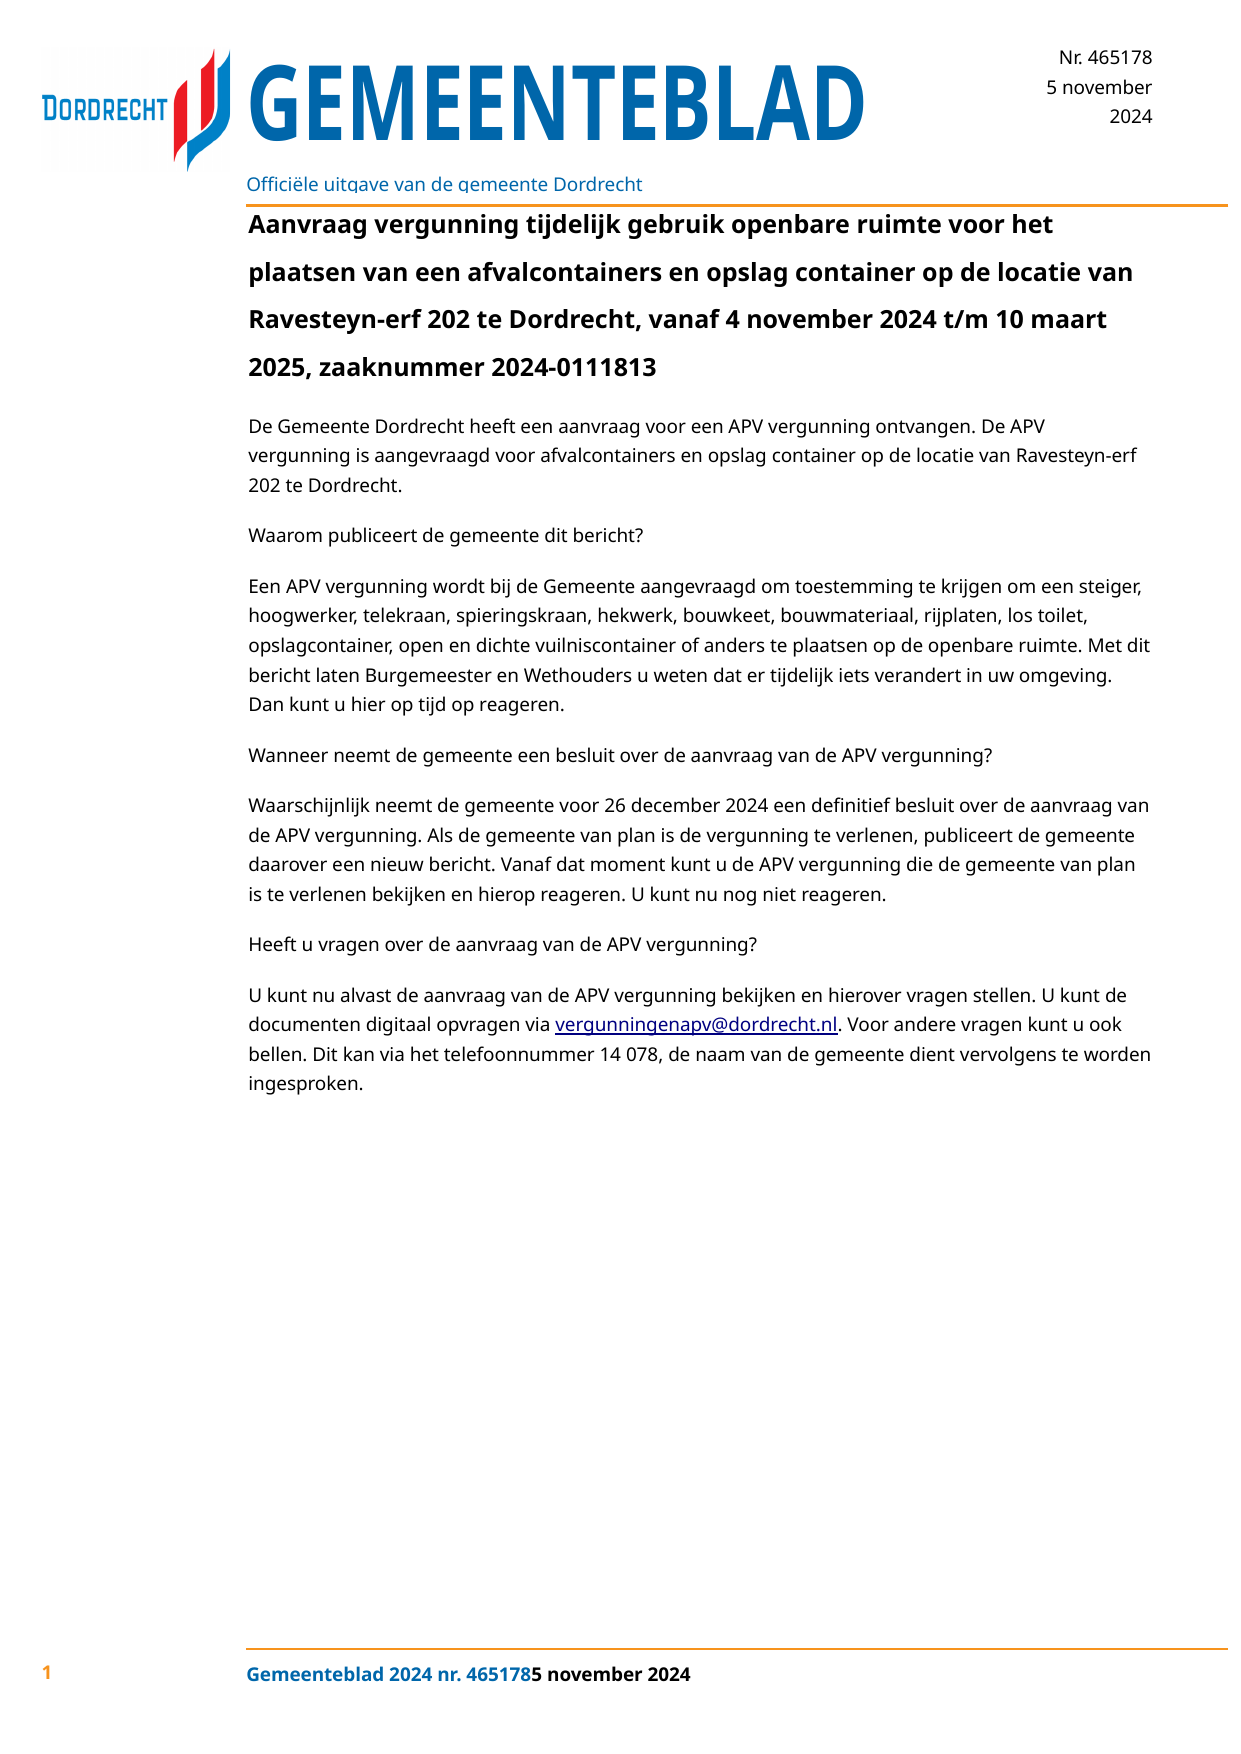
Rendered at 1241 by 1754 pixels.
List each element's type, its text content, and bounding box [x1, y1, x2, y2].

text Een APV vergunning wordt bij de Gemeente aangevraagd om toestemming te krijgen om een steiger, hoogwerker, telekraan, spieringskraan, hekwerk, bouwkeet, bouwmateriaal, rijplaten, los toilet, opslagcontainer, open en dichte vuilniscontainer of anders te plaatsen op de openbare ruimte. Met dit bericht laten Burgemeester en Wethouders u weten dat er tijdelijk iets verandert in uw omgeving. Dan kunt u hier op tijd op reageren. [248, 573, 1152, 717]
text Waarom publiceert de gemeente dit bericht? [248, 523, 1152, 548]
text Waarschijnlijk neemt de gemeente voor 26 december 2024 een definitief besluit over de aanvraag van de APV vergunning. Als de gemeente van plan is de vergunning te verlenen, publiceert de gemeente daarover een nieuw bericht. Vanaf dat moment kunt u de APV vergunning die de gemeente van plan is te verlenen bekijken en hierop reageren. U kunt nu nog niet reageren. [248, 792, 1152, 907]
text Heeft u vragen over de aanvraag van de APV vergunning? [248, 931, 1152, 957]
text Aanvraag vergunning tijdelijk gebruik openbare ruimte voor het plaatsen van een afvalcontainers en opslag container op de locatie van Ravesteyn-erf 202 te Dordrecht, vanaf 4 november 2024 t/m 10 maart 2025, zaaknummer 2024-0111813 [248, 207, 1152, 384]
text De Gemeente Dordrecht heeft een aanvraag voor een APV vergunning ontvangen. De APV vergunning is aangevraagd voor afvalcontainers en opslag container op de locatie van Ravesteyn-erf 202 te Dordrecht. [248, 413, 1152, 498]
text Wanneer neemt de gemeente een besluit over de aanvraag van de APV vergunning? [248, 742, 1152, 768]
text U kunt nu alvast de aanvraag van de APV vergunning bekijken en hierover vragen stellen. U kunt de documenten digitaal opvragen via vergunningenapv@dordrecht.nl. Voor andere vragen kunt u ook bellen. Dit kan via het telefoonnummer 14 078, de naam van de gemeente dient vervolgens te worden ingesproken. [248, 982, 1152, 1096]
picture [41, 47, 231, 172]
